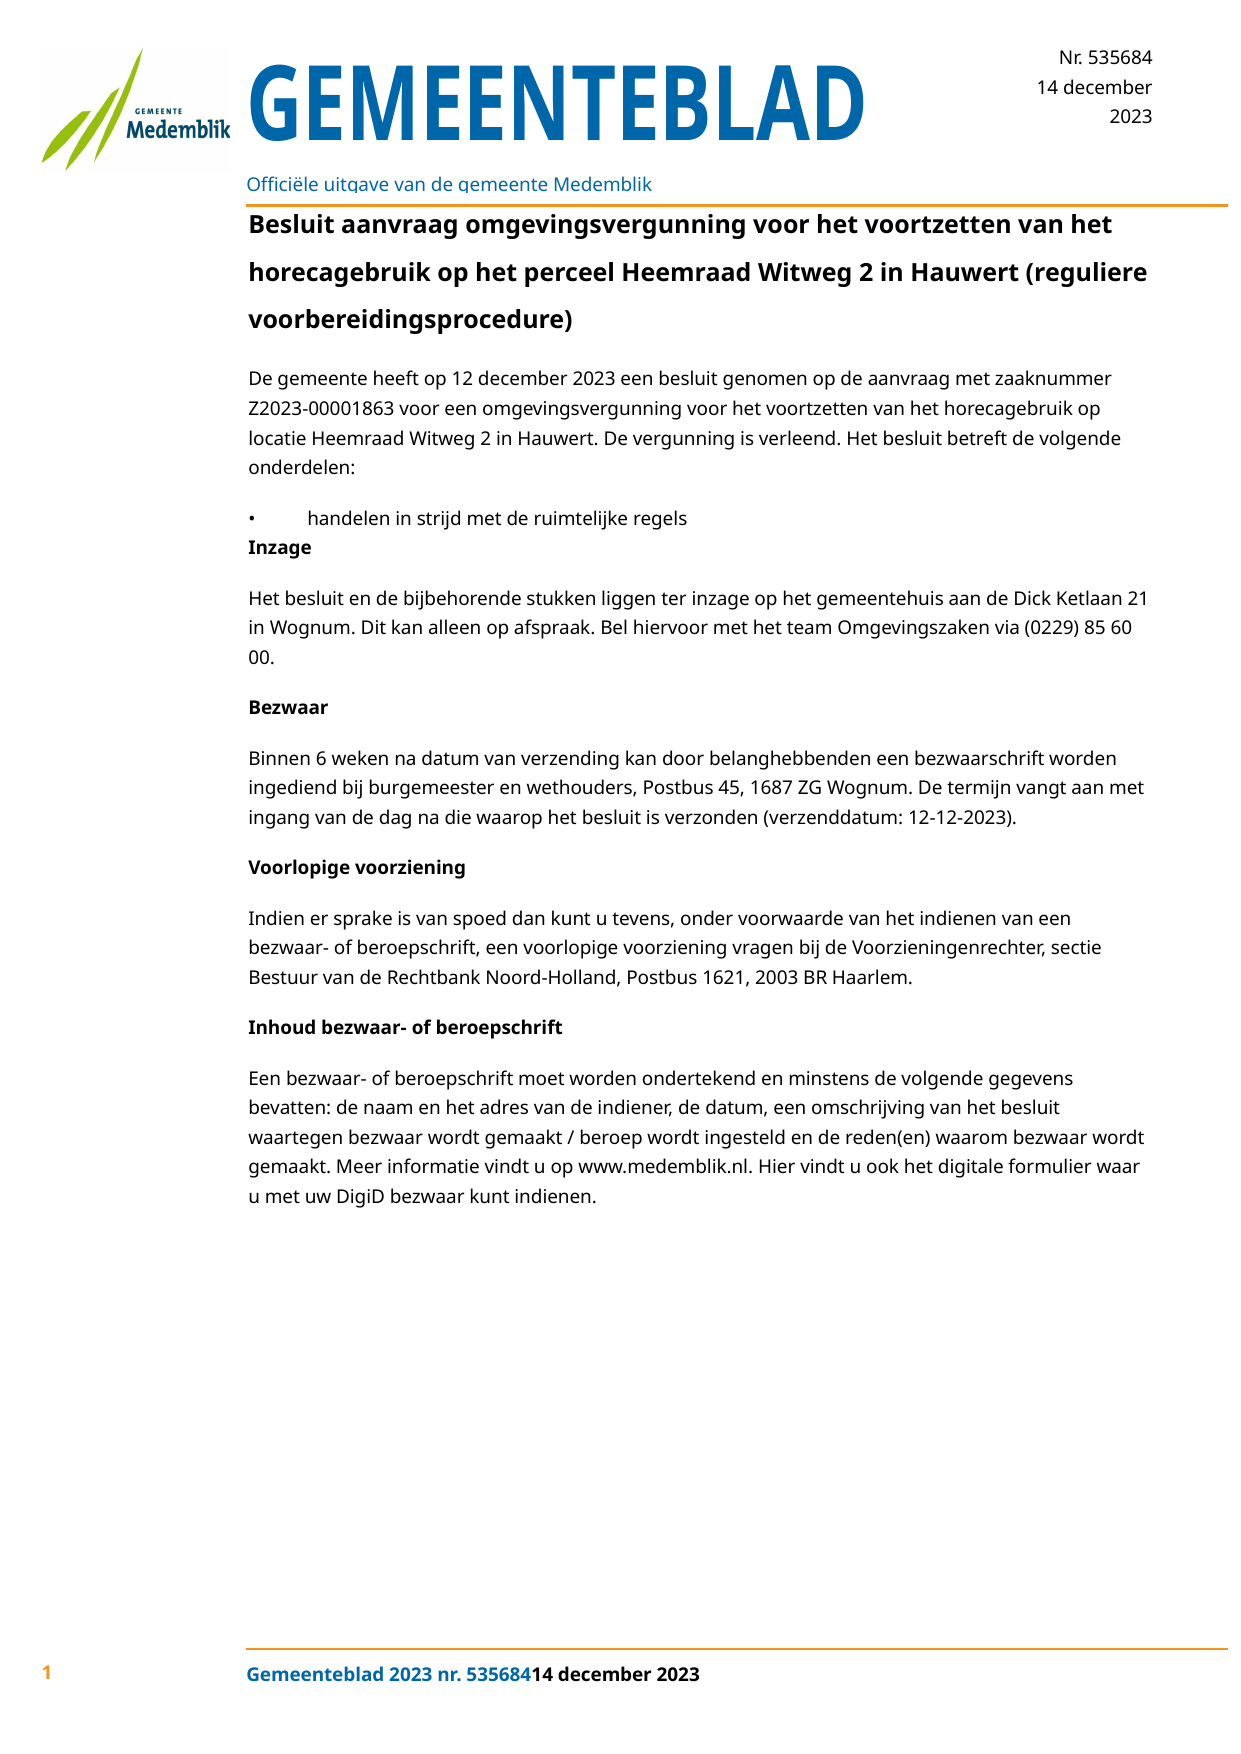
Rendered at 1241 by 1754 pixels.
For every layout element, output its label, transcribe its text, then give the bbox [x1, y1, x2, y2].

text Inhoud bezwaar- of beroepschrift [248, 1014, 1152, 1040]
list handelen in strijd met de ruimtelijke regels [248, 505, 1152, 530]
text Besluit aanvraag omgevingsvergunning voor het voortzetten van het horecagebruik op het perceel Heemraad Witweg 2 in Hauwert (reguliere voorbereidingsprocedure) [248, 207, 1152, 336]
text Een bezwaar- of beroepschrift moet worden ondertekend en minstens de volgende gegevens bevatten: de naam en het adres van de indiener, de datum, een omschrijving van het besluit waartegen bezwaar wordt gemaakt / beroep wordt ingesteld en de reden(en) waarom bezwaar wordt gemaakt. Meer informatie vindt u op www.medemblik.nl. Hier vindt u ook het digitale formulier waar u met uw DigiD bezwaar kunt indienen. [248, 1065, 1152, 1209]
text Binnen 6 weken na datum van verzending kan door belanghebbenden een bezwaarschrift worden ingediend bij burgemeester en wethouders, Postbus 45, 1687 ZG Wognum. De termijn vangt aan met ingang van de dag na die waarop het besluit is verzonden (verzenddatum: 12-12-2023). [248, 745, 1152, 829]
text Het besluit en de bijbehorende stukken liggen ter inzage op het gemeentehuis aan de Dick Ketlaan 21 in Wognum. Dit kan alleen op afspraak. Bel hiervoor met het team Omgevingszaken via (0229) 85 60 00. [248, 585, 1152, 669]
text Inzage [248, 534, 1152, 560]
picture [41, 47, 231, 172]
text Indien er sprake is van spoed dan kunt u tevens, onder voorwaarde van het indienen van een bezwaar- of beroepschrift, een voorlopige voorziening vragen bij de Voorzieningenrechter, sectie Bestuur van de Rechtbank Noord-Holland, Postbus 1621, 2003 BR Haarlem. [248, 905, 1152, 989]
text Voorlopige voorziening [248, 854, 1152, 880]
text Bezwaar [248, 694, 1152, 720]
text De gemeente heeft op 12 december 2023 een besluit genomen op de aanvraag met zaaknummer Z2023-00001863 voor een omgevingsvergunning voor het voortzetten van het horecagebruik op locatie Heemraad Witweg 2 in Hauwert. De vergunning is verleend. Het besluit betreft de volgende onderdelen: [248, 366, 1152, 480]
